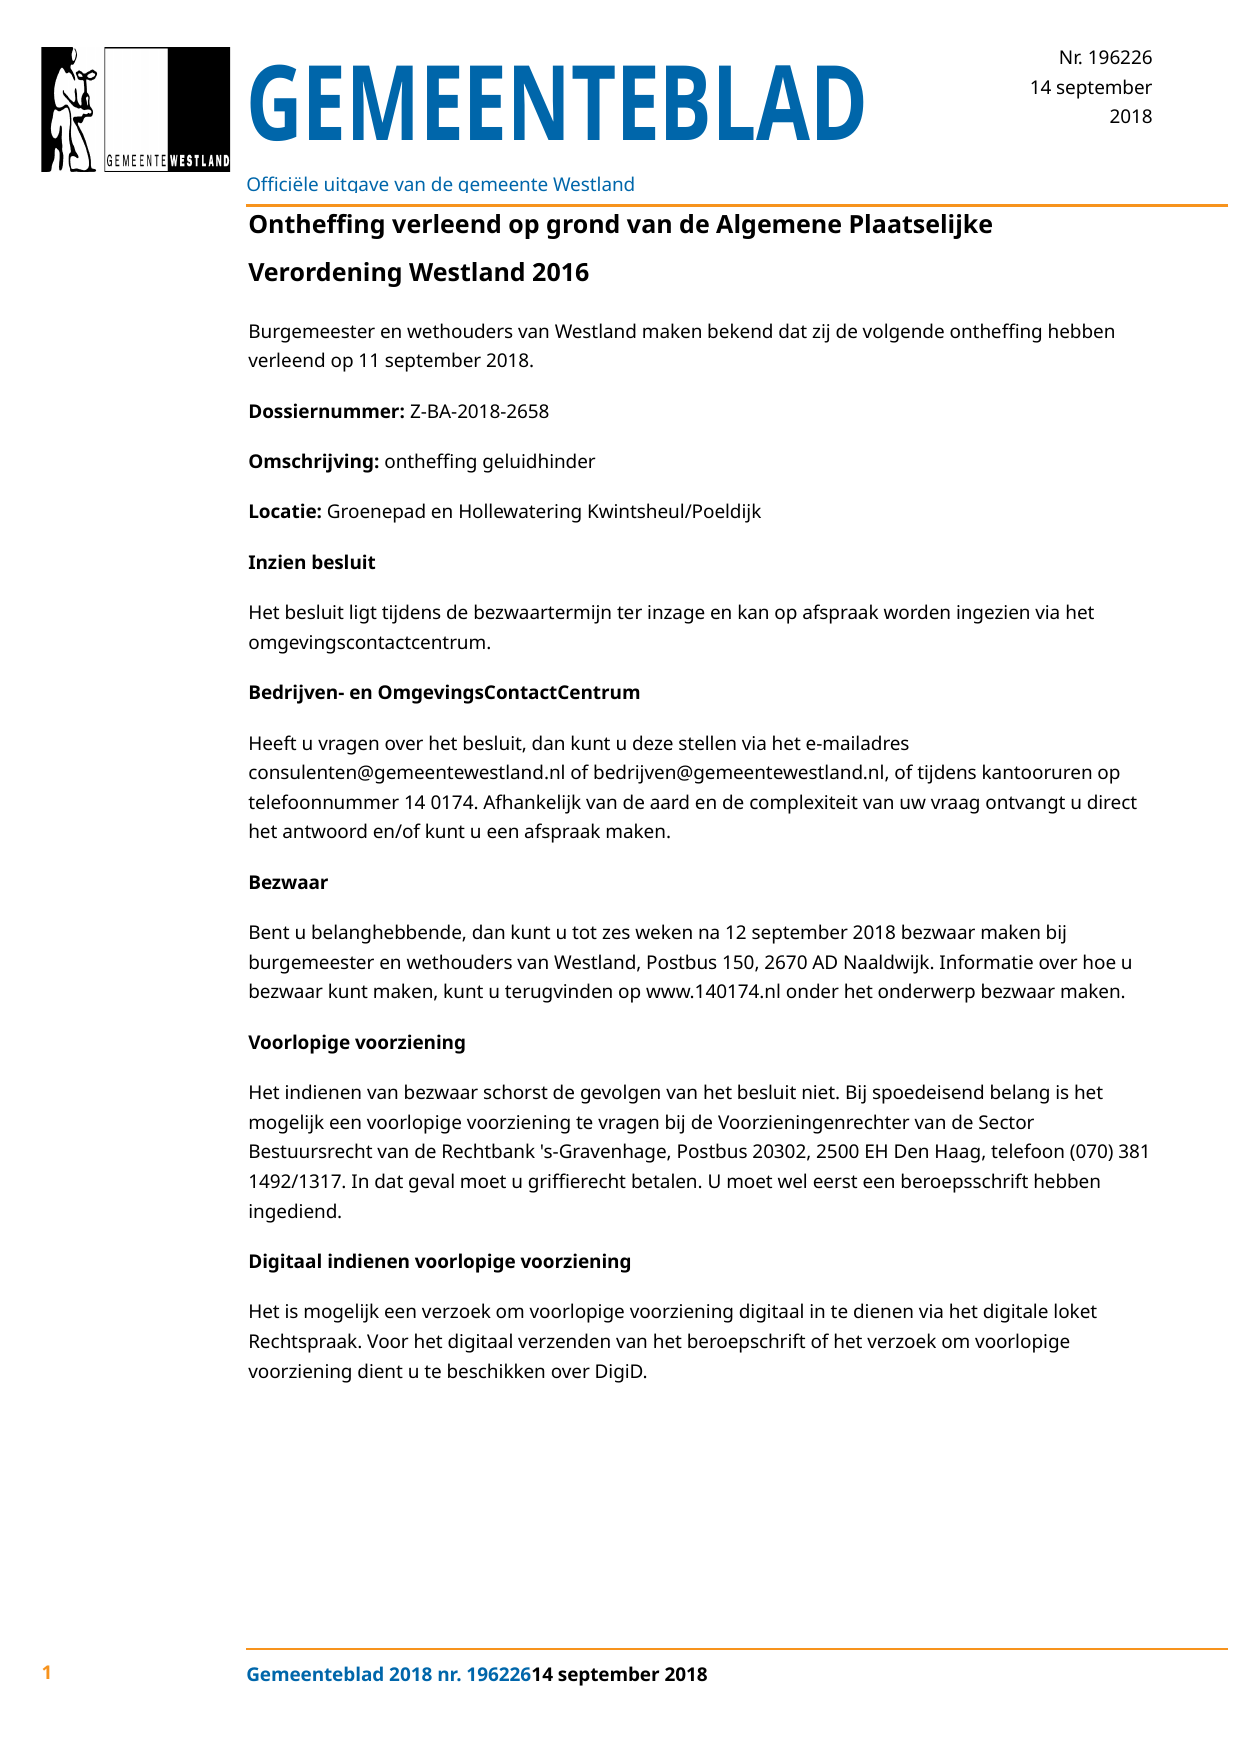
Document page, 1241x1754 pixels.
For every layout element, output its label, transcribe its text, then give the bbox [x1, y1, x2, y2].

text Bedrijven- en OmgevingsContactCentrum [248, 679, 1152, 705]
text Voorlopige voorziening [248, 1029, 1152, 1055]
text Het besluit ligt tijdens de bezwaartermijn ter inzage en kan op afspraak worden ingezien via het omgevingscontactcentrum. [248, 599, 1152, 655]
text Inzien besluit [248, 549, 1152, 575]
text Digitaal indienen voorlopige voorziening [248, 1248, 1152, 1274]
text Burgemeester en wethouders van Westland maken bekend dat zij de volgende ontheffing hebben verleend op 11 september 2018. [248, 318, 1152, 373]
text Het is mogelijk een verzoek om voorlopige voorziening digitaal in te dienen via het digitale loket Rechtspraak. Voor het digitaal verzenden van het beroepschrift of het verzoek om voorlopige voorziening dient u te beschikken over DigiD. [248, 1299, 1152, 1384]
text Dossiernummer: Z-BA-2018-2658 [248, 398, 1152, 424]
text Bezwaar [248, 869, 1152, 895]
text Heeft u vragen over het besluit, dan kunt u deze stellen via het e-mailadres consulenten@gemeentewestland.nl of bedrijven@gemeentewestland.nl, of tijdens kantooruren op telefoonnummer 14 0174. Afhankelijk van de aard en de complexiteit van uw vraag ontvangt u direct het antwoord en/of kunt u een afspraak maken. [248, 730, 1152, 844]
text Locatie: Groenepad en Hollewatering Kwintsheul/Poeldijk [248, 499, 1152, 524]
text Bent u belanghebbende, dan kunt u tot zes weken na 12 september 2018 bezwaar maken bij burgemeester en wethouders van Westland, Postbus 150, 2670 AD Naaldwijk. Informatie over hoe u bezwaar kunt maken, kunt u terugvinden op www.140174.nl onder het onderwerp bezwaar maken. [248, 919, 1152, 1004]
text Omschrijving: ontheffing geluidhinder [248, 448, 1152, 474]
text Het indienen van bezwaar schorst de gevolgen van het besluit niet. Bij spoedeisend belang is het mogelijk een voorlopige voorziening te vragen bij de Voorzieningenrechter van de Sector Bestuursrecht van de Rechtbank 's-Gravenhage, Postbus 20302, 2500 EH Den Haag, telefoon (070) 381 1492/1317. In dat geval moet u griffierecht betalen. U moet wel eerst een beroepsschrift hebben ingediend. [248, 1079, 1152, 1224]
text Ontheffing verleend op grond van de Algemene Plaatselijke Verordening Westland 2016 [248, 207, 1152, 288]
picture [41, 47, 231, 172]
